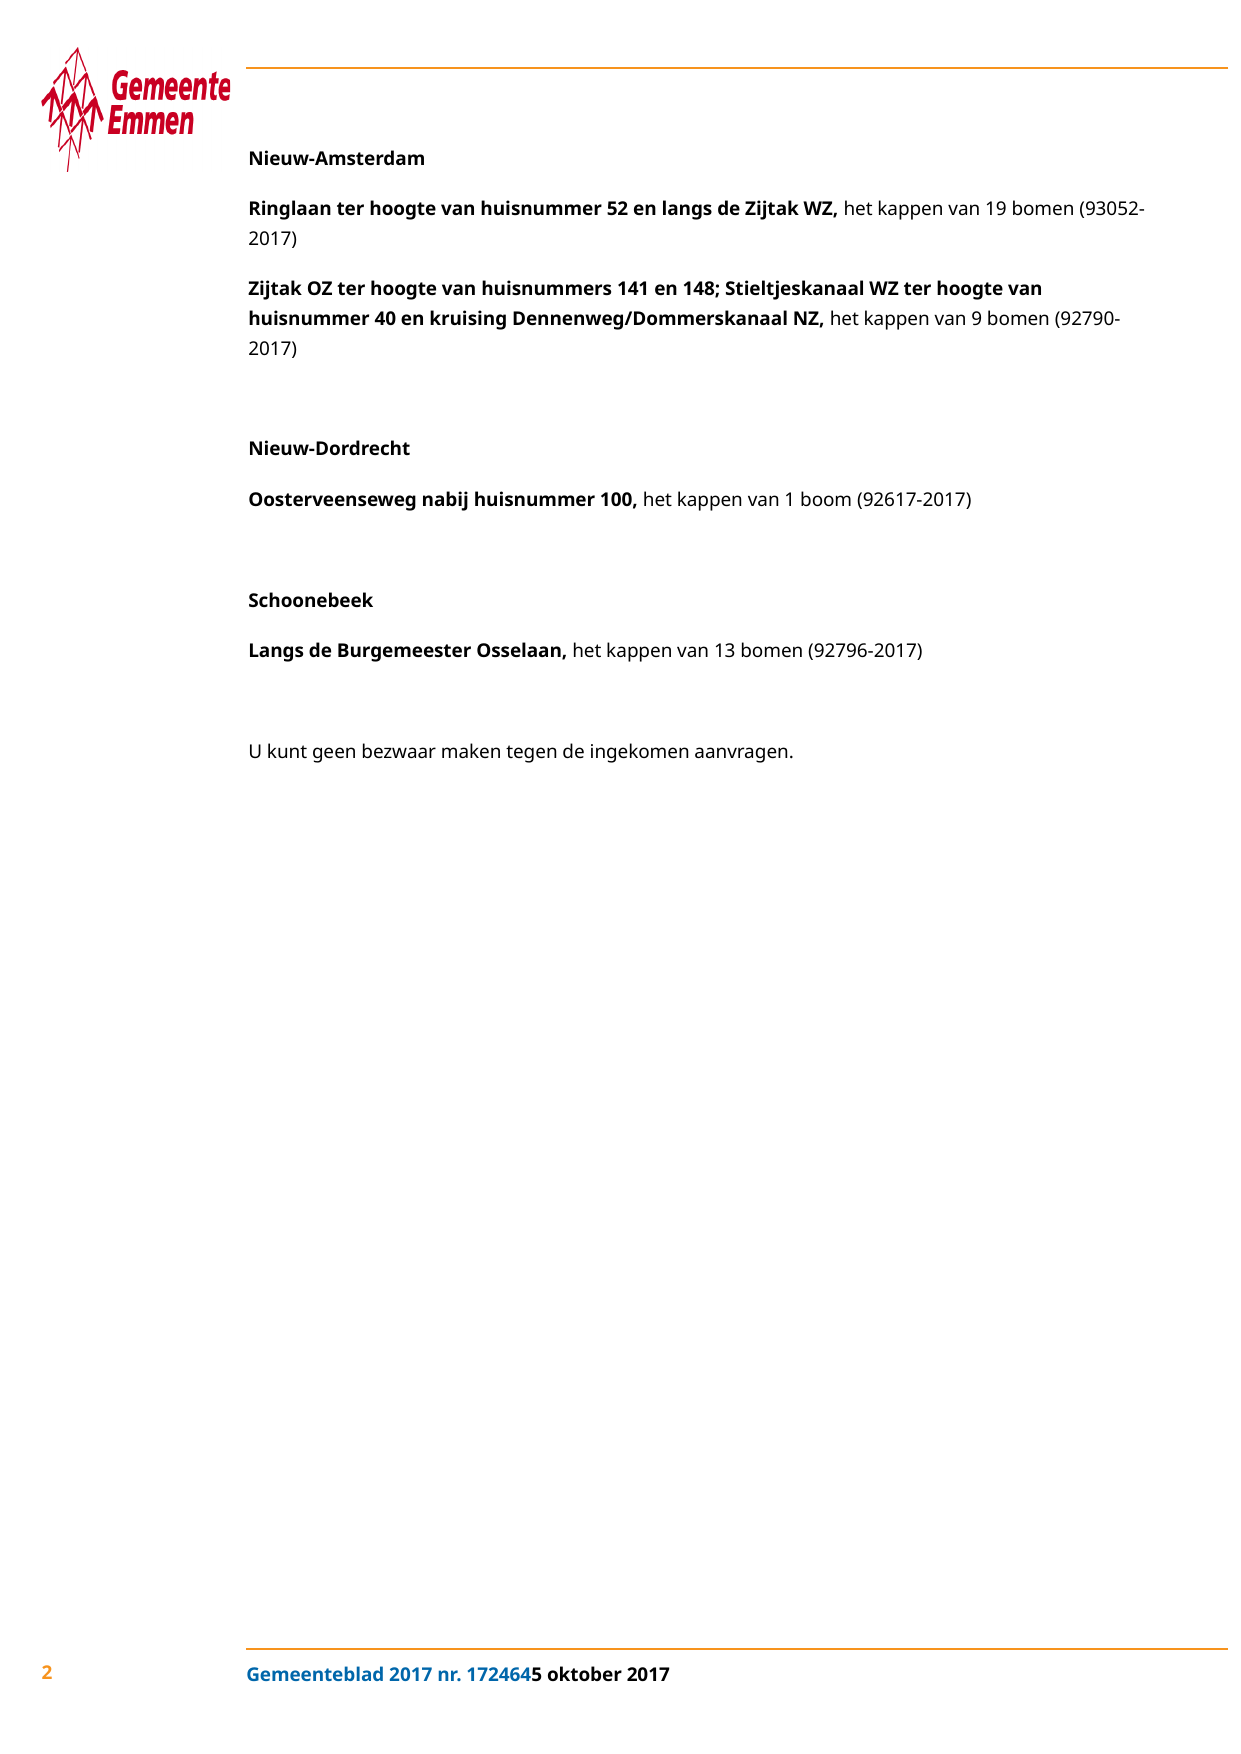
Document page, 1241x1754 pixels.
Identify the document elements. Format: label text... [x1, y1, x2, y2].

text Schoonebeek [248, 587, 1152, 613]
picture [41, 47, 231, 172]
text Oosterveenseweg nabij huisnummer 100, het kappen van 1 boom (92617-2017) [248, 486, 1152, 512]
text Nieuw-Amsterdam [248, 145, 1152, 171]
text Nieuw-Dordrecht [248, 436, 1152, 461]
text Ringlaan ter hoogte van huisnummer 52 en langs de Zijtak WZ, het kappen van 19 bomen (93052-2017) [248, 196, 1152, 251]
text U kunt geen bezwaar maken tegen de ingekomen aanvragen. [248, 738, 1152, 764]
text Zijtak OZ ter hoogte van huisnummers 141 en 148; Stieltjeskanaal WZ ter hoogte van huisnummer 40 en kruising Dennenweg/Dommerskanaal NZ, het kappen van 9 bomen (92790-2017) [248, 276, 1152, 361]
text Langs de Burgemeester Osselaan, het kappen van 13 bomen (92796-2017) [248, 637, 1152, 663]
